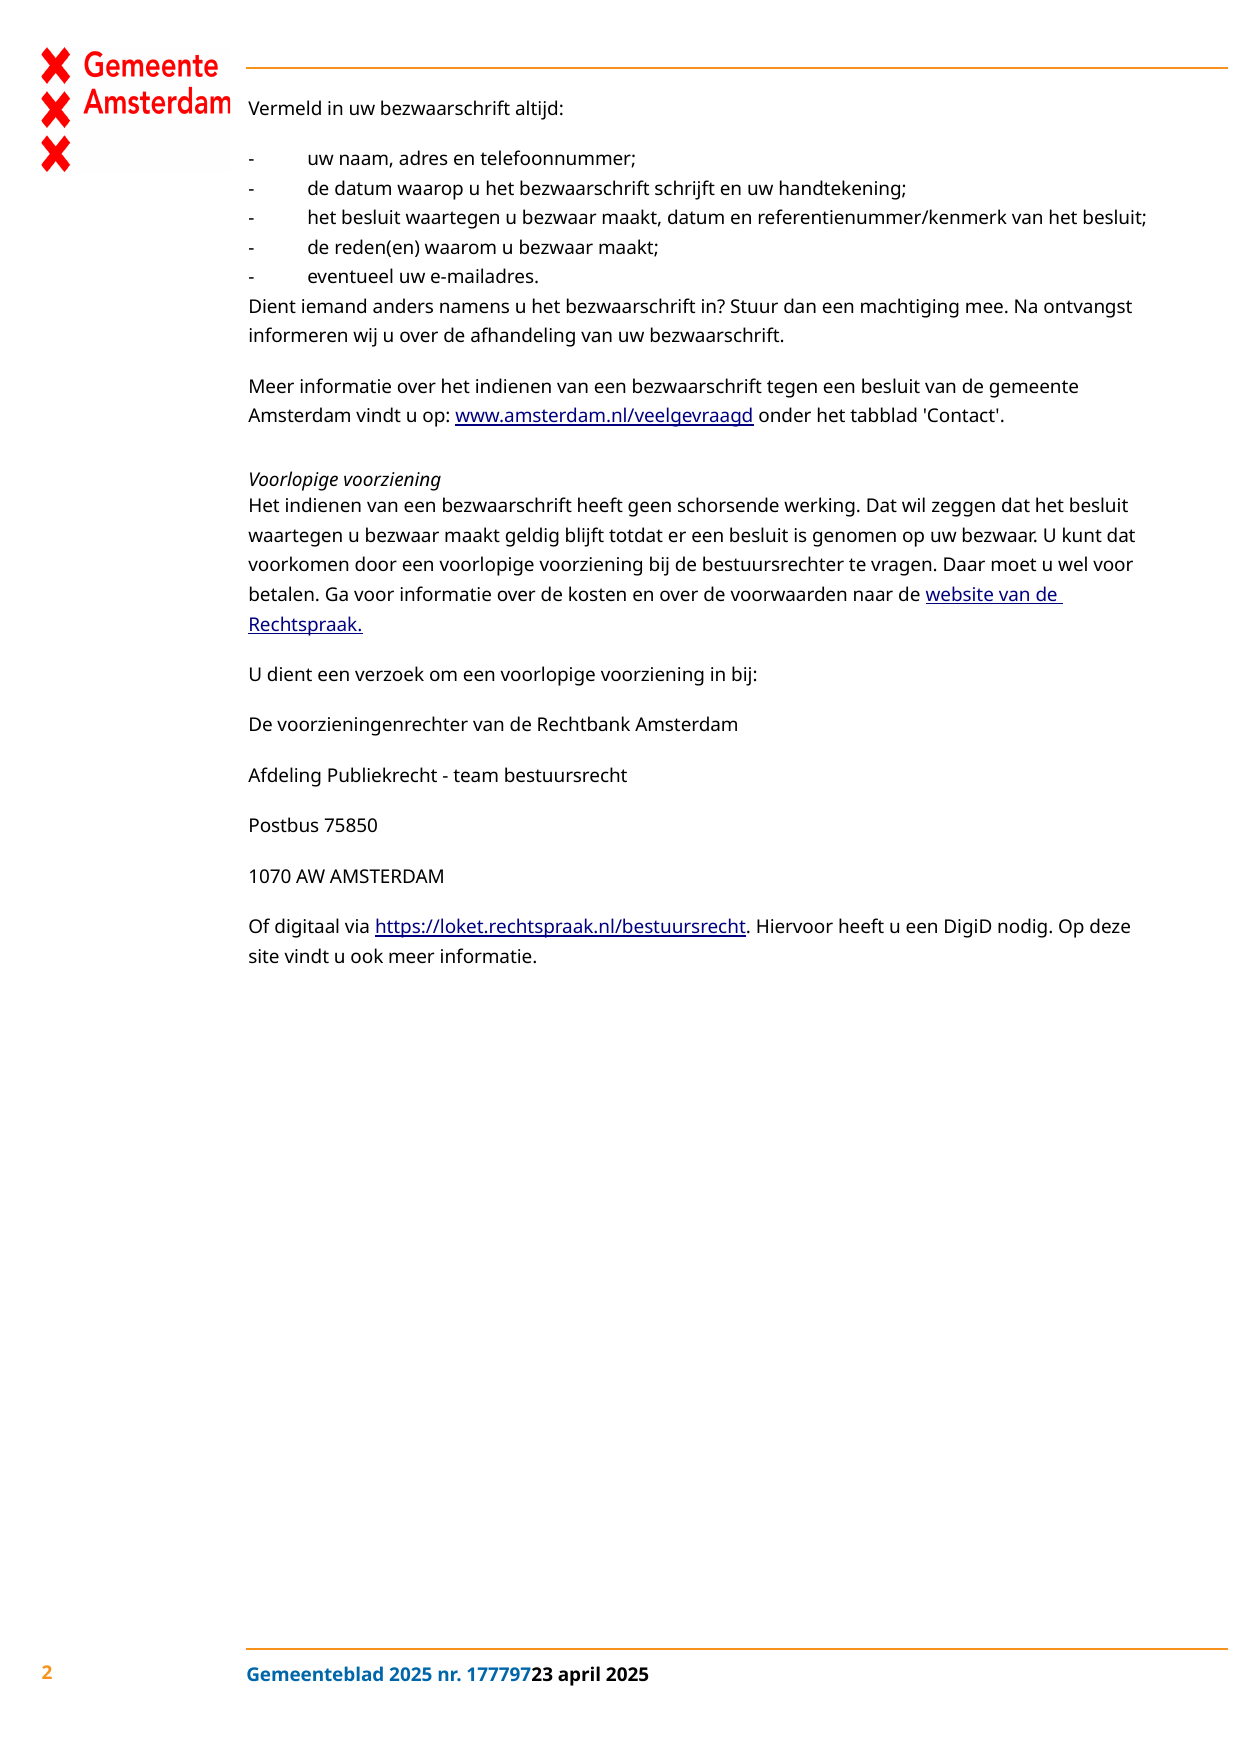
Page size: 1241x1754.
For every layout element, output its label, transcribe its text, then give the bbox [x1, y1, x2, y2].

text Dient iemand anders namens u het bezwaarschrift in? Stuur dan een machtiging mee. Na ontvangst informeren wij u over de afhandeling van uw bezwaarschrift. [248, 293, 1152, 348]
list uw naam, adres en telefoonnummer; [248, 145, 1152, 171]
text Of digitaal via https://loket.rechtspraak.nl/bestuursrecht. Hiervoor heeft u een DigiD nodig. Op deze site vindt u ook meer informatie. [248, 913, 1152, 968]
picture [41, 47, 231, 172]
text De voorzieningenrechter van de Rechtbank Amsterdam [248, 712, 1152, 737]
text Afdeling Publiekrecht - team bestuursrecht [248, 762, 1152, 788]
list het besluit waartegen u bezwaar maakt, datum en referentienummer/kenmerk van het besluit; [248, 204, 1152, 230]
list de reden(en) waarom u bezwaar maakt; [248, 234, 1152, 260]
list de datum waarop u het bezwaarschrift schrijft en uw handtekening; [248, 175, 1152, 201]
text Meer informatie over het indienen van een bezwaarschrift tegen een besluit van de gemeente Amsterdam vindt u op: www.amsterdam.nl/veelgevraagd onder het tabblad 'Contact'. [248, 373, 1152, 428]
text Voorlopige voorziening [248, 467, 1152, 492]
list eventueel uw e-mailadres. [248, 263, 1152, 289]
text Het indienen van een bezwaarschrift heeft geen schorsende werking. Dat wil zeggen dat het besluit waartegen u bezwaar maakt geldig blijft totdat er een besluit is genomen op uw bezwaar. U kunt dat voorkomen door een voorlopige voorziening bij de bestuursrechter te vragen. Daar moet u wel voor betalen. Ga voor informatie over de kosten en over de voorwaarden naar de website van de Rechtspraak. [248, 492, 1152, 636]
text 1070 AW AMSTERDAM [248, 863, 1152, 888]
text Vermeld in uw bezwaarschrift altijd: [248, 95, 1152, 121]
text U dient een verzoek om een voorlopige voorziening in bij: [248, 661, 1152, 687]
text Postbus 75850 [248, 812, 1152, 838]
